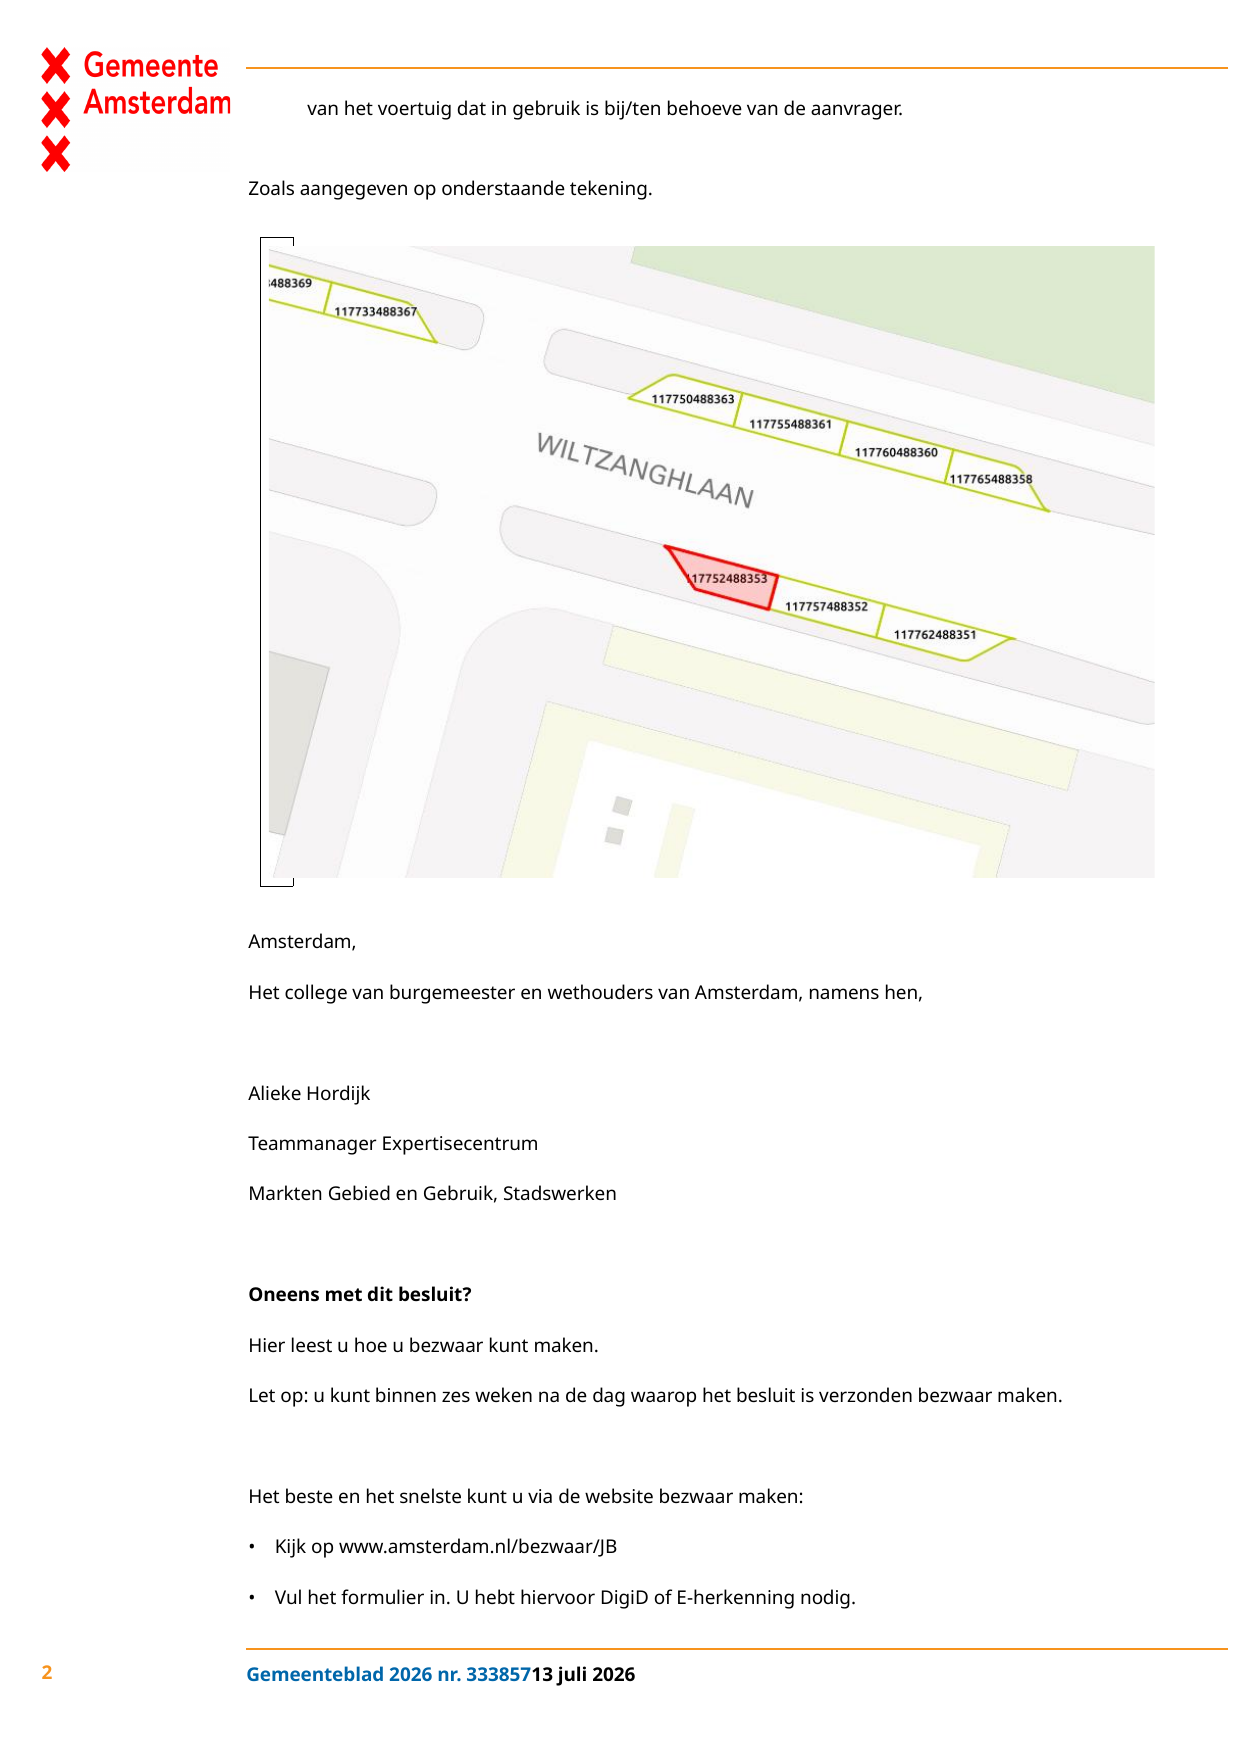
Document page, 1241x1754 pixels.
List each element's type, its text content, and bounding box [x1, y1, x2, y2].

text Teammanager Expertisecentrum [248, 1130, 1152, 1156]
text Markten Gebied en Gebruik, Stadswerken [248, 1181, 1152, 1206]
text • Vul het formulier in. U hebt hiervoor DigiD of E-herkenning nodig. [248, 1584, 1152, 1609]
picture [268, 246, 1155, 878]
text Zoals aangegeven op onderstaande tekening. [248, 175, 1152, 201]
list van het voertuig dat in gebruik is bij/ten behoeve van de aanvrager. [248, 95, 1152, 121]
text Let op: u kunt binnen zes weken na de dag waarop het besluit is verzonden bezwaar maken. [248, 1382, 1152, 1408]
picture [41, 47, 231, 172]
text Alieke Hordijk [248, 1080, 1152, 1105]
text Het college van burgemeester en wethouders van Amsterdam, namens hen, [248, 979, 1152, 1004]
text • Kijk op www.amsterdam.nl/bezwaar/JB [248, 1533, 1152, 1559]
text Het beste en het snelste kunt u via de website bezwaar maken: [248, 1483, 1152, 1509]
text Oneens met dit besluit? [248, 1281, 1152, 1307]
text Amsterdam, [248, 928, 1152, 954]
text Hier leest u hoe u bezwaar kunt maken. [248, 1332, 1152, 1357]
